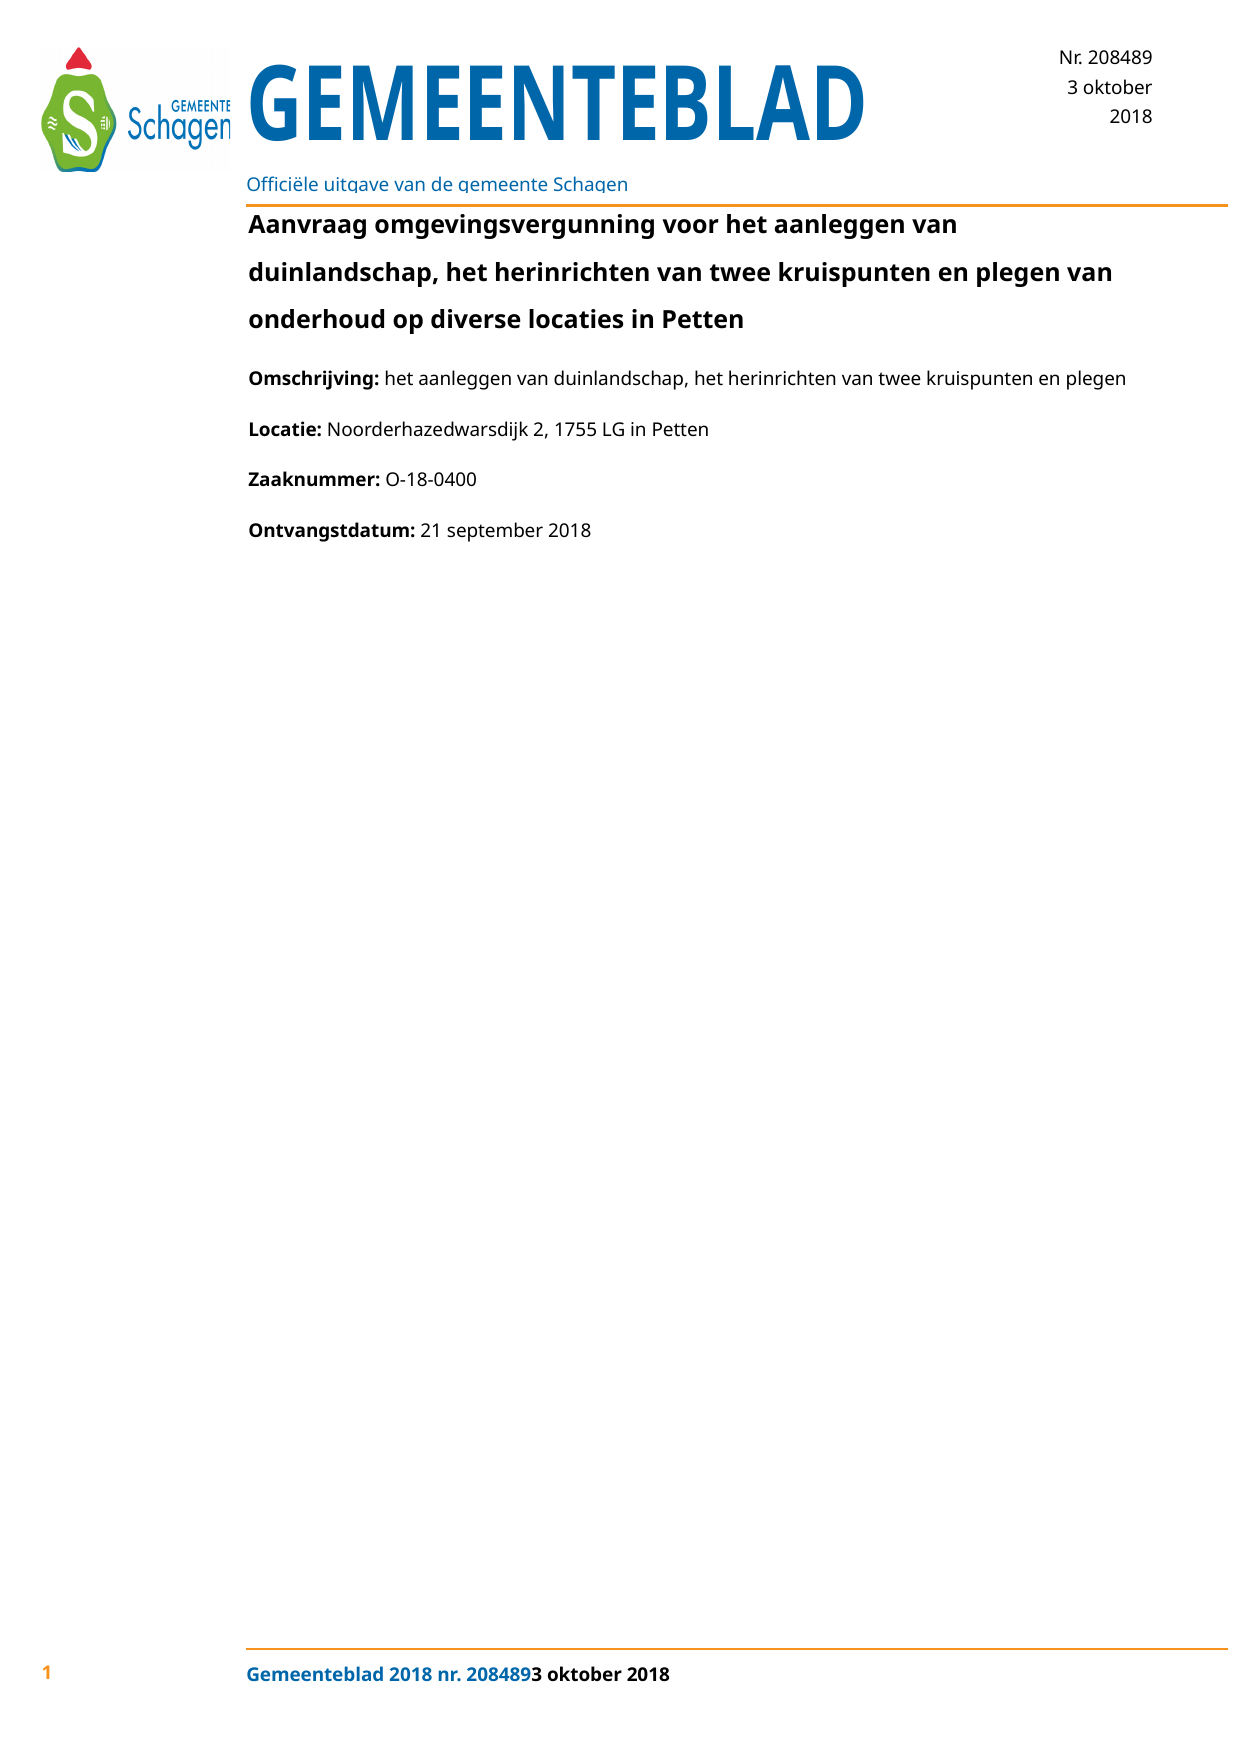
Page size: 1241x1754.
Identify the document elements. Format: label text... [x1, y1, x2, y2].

text Ontvangstdatum: 21 september 2018 [248, 517, 1152, 542]
text Omschrijving: het aanleggen van duinlandschap, het herinrichten van twee kruispunten en plegen [248, 366, 1152, 391]
text Locatie: Noorderhazedwarsdijk 2, 1755 LG in Petten [248, 416, 1152, 442]
text Aanvraag omgevingsvergunning voor het aanleggen van duinlandschap, het herinrichten van twee kruispunten en plegen van onderhoud op diverse locaties in Petten [248, 207, 1152, 336]
text Zaaknummer: O-18-0400 [248, 466, 1152, 492]
picture [41, 47, 231, 172]
